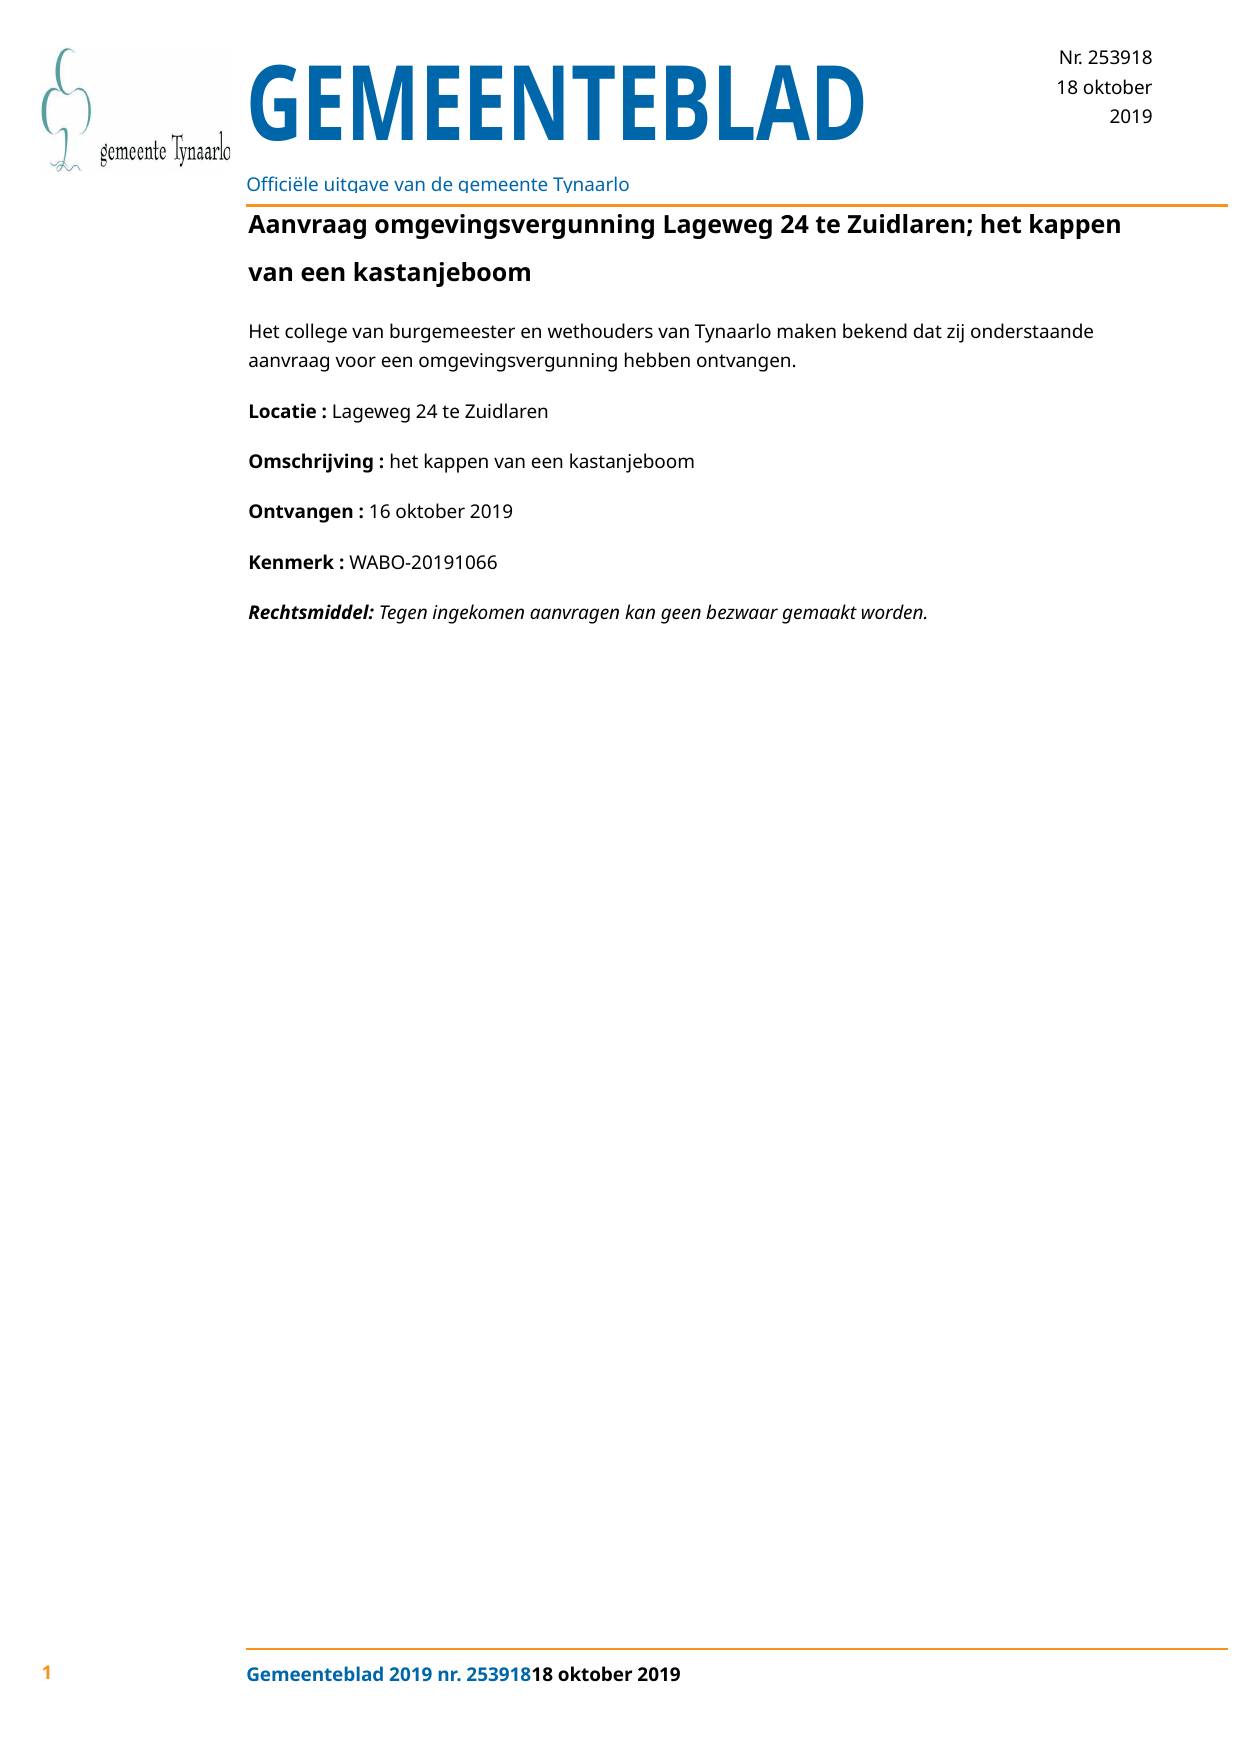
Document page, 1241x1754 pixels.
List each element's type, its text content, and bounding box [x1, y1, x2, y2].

text Omschrijving : het kappen van een kastanjeboom [248, 448, 1152, 474]
text Kenmerk : WABO-20191066 [248, 549, 1152, 575]
text Aanvraag omgevingsvergunning Lageweg 24 te Zuidlaren; het kappen van een kastanjeboom [248, 207, 1152, 288]
picture [41, 47, 231, 172]
text Ontvangen : 16 oktober 2019 [248, 499, 1152, 524]
text Het college van burgemeester en wethouders van Tynaarlo maken bekend dat zij onderstaande aanvraag voor een omgevingsvergunning hebben ontvangen. [248, 318, 1152, 373]
text Rechtsmiddel: Tegen ingekomen aanvragen kan geen bezwaar gemaakt worden. [248, 599, 1152, 625]
text Locatie : Lageweg 24 te Zuidlaren [248, 398, 1152, 424]
